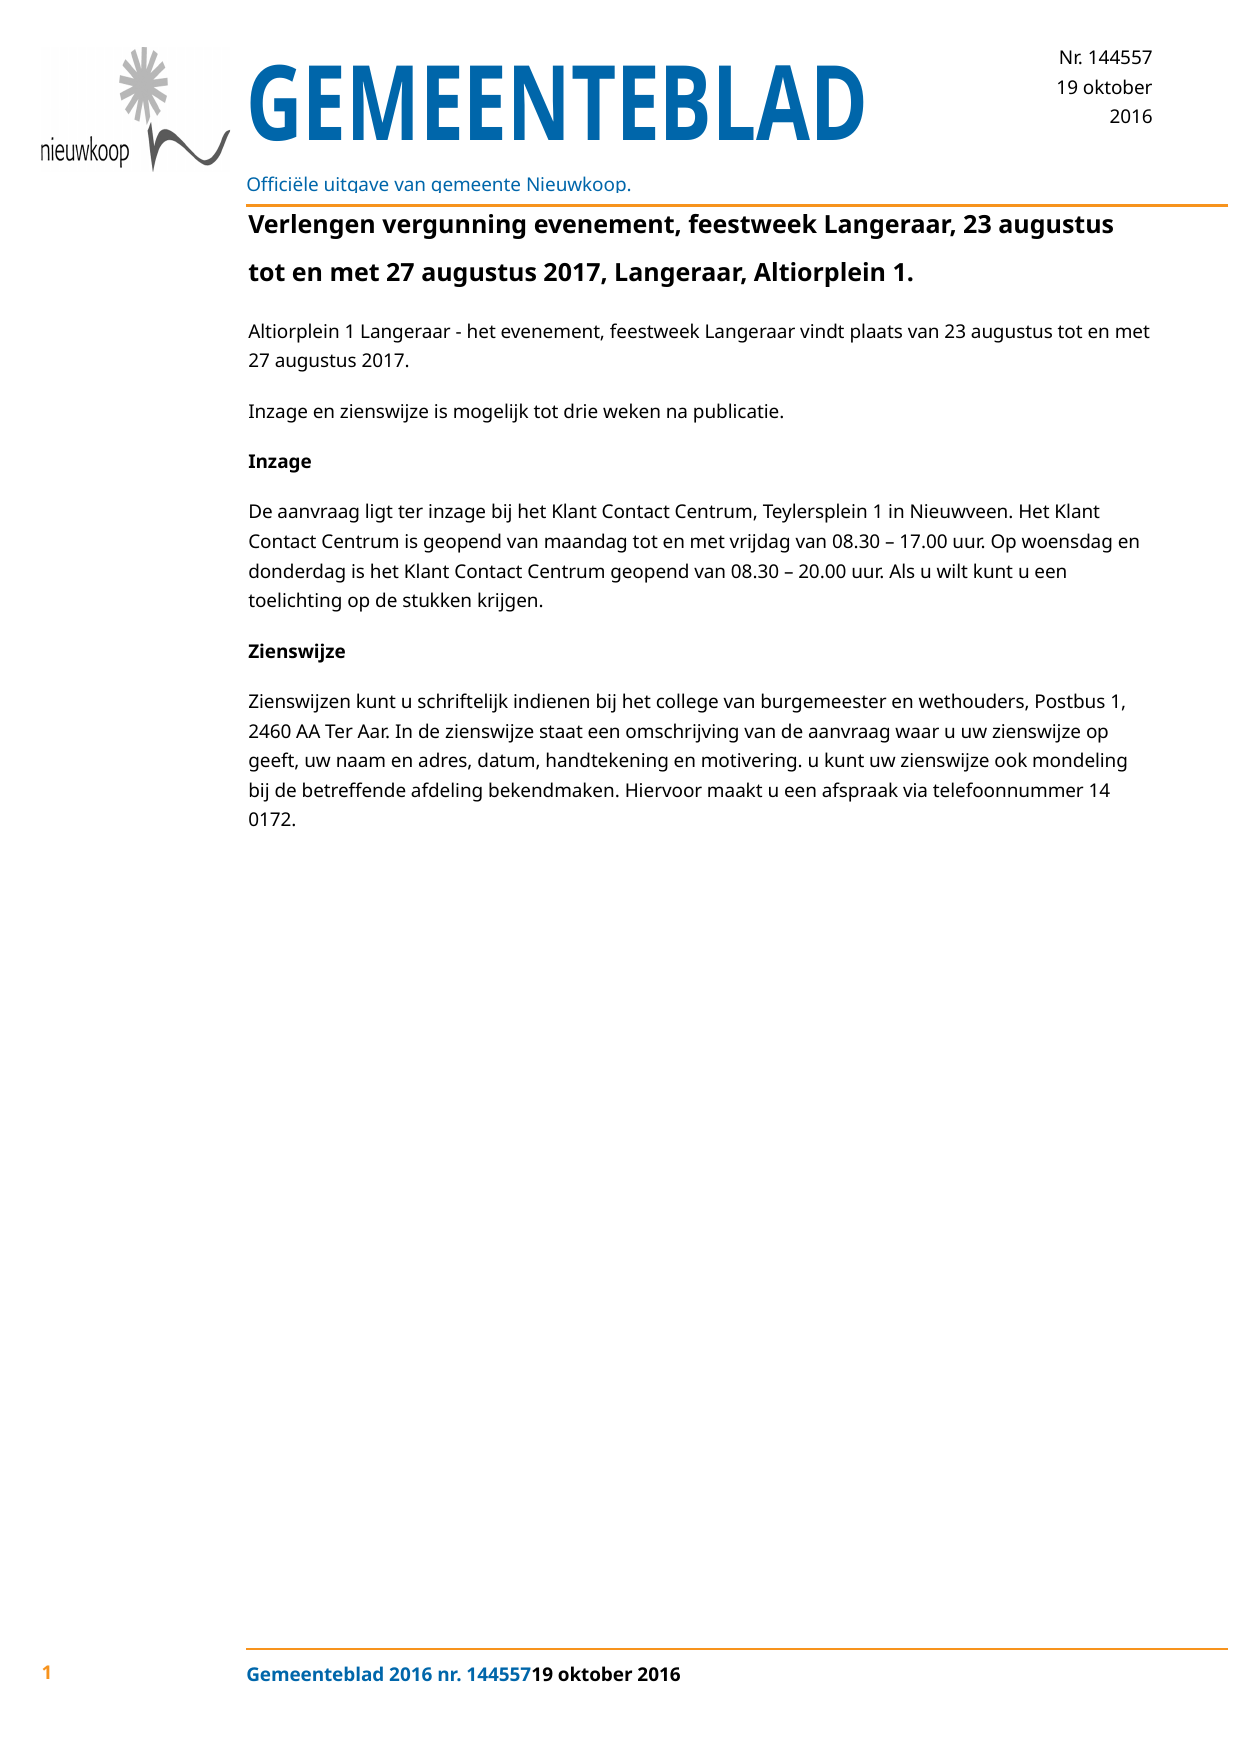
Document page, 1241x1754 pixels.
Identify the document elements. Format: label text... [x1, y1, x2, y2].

text Verlengen vergunning evenement, feestweek Langeraar, 23 augustus tot en met 27 augustus 2017, Langeraar, Altiorplein 1. [248, 207, 1152, 288]
picture [41, 47, 231, 172]
text Inzage [248, 448, 1152, 474]
text Zienswijze [248, 638, 1152, 664]
text Altiorplein 1 Langeraar - het evenement, feestweek Langeraar vindt plaats van 23 augustus tot en met 27 augustus 2017. [248, 318, 1152, 373]
text Inzage en zienswijze is mogelijk tot drie weken na publicatie. [248, 398, 1152, 424]
text Zienswijzen kunt u schriftelijk indienen bij het college van burgemeester en wethouders, Postbus 1, 2460 AA Ter Aar. In de zienswijze staat een omschrijving van de aanvraag waar u uw zienswijze op geeft, uw naam en adres, datum, handtekening en motivering. u kunt uw zienswijze ook mondeling bij de betreffende afdeling bekendmaken. Hiervoor maakt u een afspraak via telefoonnummer 14 0172. [248, 688, 1152, 832]
text De aanvraag ligt ter inzage bij het Klant Contact Centrum, Teylersplein 1 in Nieuwveen. Het Klant Contact Centrum is geopend van maandag tot en met vrijdag van 08.30 – 17.00 uur. Op woensdag en donderdag is het Klant Contact Centrum geopend van 08.30 – 20.00 uur. Als u wilt kunt u een toelichting op de stukken krijgen. [248, 499, 1152, 613]
